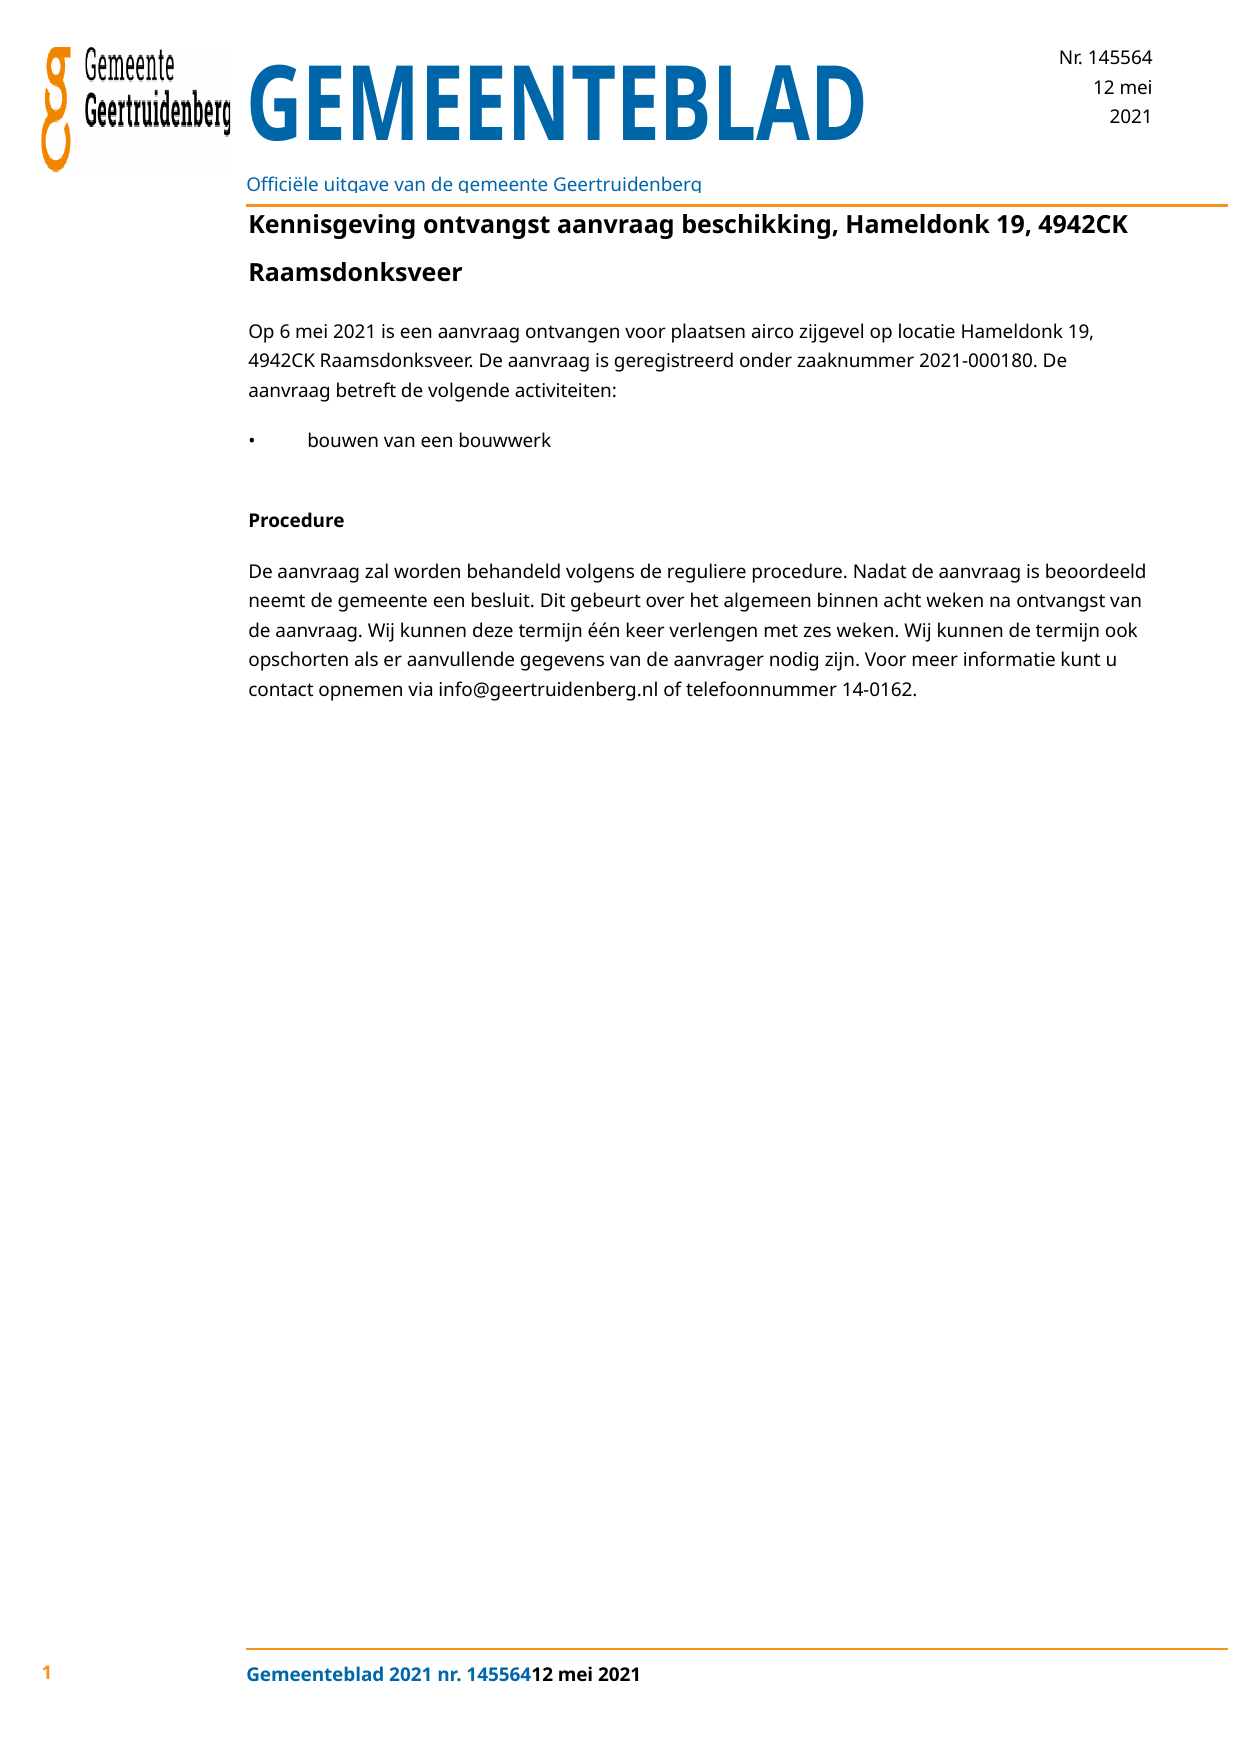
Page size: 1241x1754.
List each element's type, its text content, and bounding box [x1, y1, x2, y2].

text Kennisgeving ontvangst aanvraag beschikking, Hameldonk 19, 4942CK Raamsdonksveer [248, 207, 1152, 288]
text De aanvraag zal worden behandeld volgens de reguliere procedure. Nadat de aanvraag is beoordeeld neemt de gemeente een besluit. Dit gebeurt over het algemeen binnen acht weken na ontvangst van de aanvraag. Wij kunnen deze termijn één keer verlengen met zes weken. Wij kunnen de termijn ook opschorten als er aanvullende gegevens van de aanvrager nodig zijn. Voor meer informatie kunt u contact opnemen via info@geertruidenberg.nl of telefoonnummer 14-0162. [248, 558, 1152, 702]
picture [41, 47, 231, 172]
text Procedure [248, 507, 1152, 533]
list bouwen van een bouwwerk [248, 427, 1152, 453]
text Op 6 mei 2021 is een aanvraag ontvangen voor plaatsen airco zijgevel op locatie Hameldonk 19, 4942CK Raamsdonksveer. De aanvraag is geregistreerd onder zaaknummer 2021-000180. De aanvraag betreft de volgende activiteiten: [248, 318, 1152, 403]
